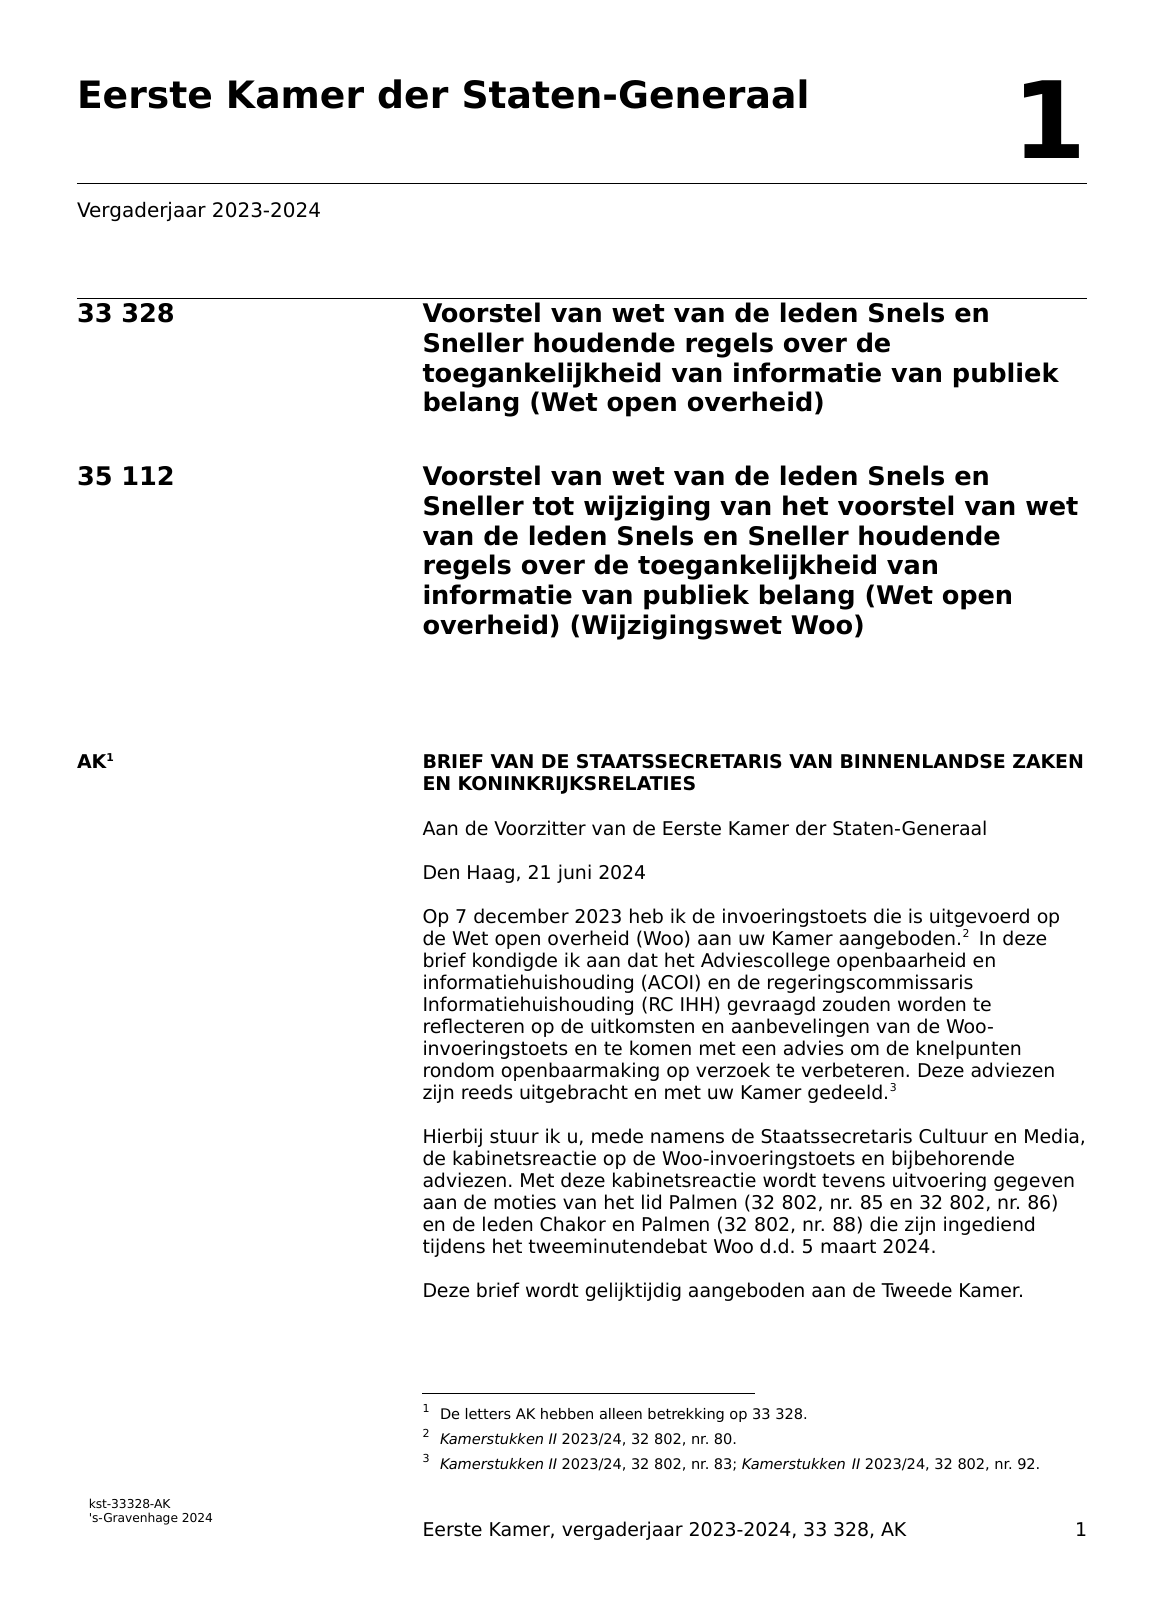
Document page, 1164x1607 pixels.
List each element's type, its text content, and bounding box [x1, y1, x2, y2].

subtitle 33 328 Voorstel van wet van de leden Snels en Sneller houdende regels over de toegankelijkheid van informatie van publiek belang (Wet open overheid) [77, 299, 1087, 418]
table_header Eerste Kamer der Staten-Generaal [77, 59, 886, 183]
table_header 1 [886, 59, 1087, 183]
text Kamerstukken II 2023/24, 32 802, nr. 83; Kamerstukken II 2023/24, 32 802, nr. 92. [422, 1452, 1087, 1474]
subtitle 35 112 Voorstel van wet van de leden Snels en Sneller tot wijziging van het voorstel van wet van de leden Snels en Sneller houdende regels over de toegankelijkheid van informatie van publiek belang (Wet open overheid) (Wijzigingswet Woo) [77, 462, 1087, 640]
text Den Haag, 21 juni 2024 [422, 862, 1087, 883]
text Hierbij stuur ik u, mede namens de Staatssecretaris Cultuur en Media, de kabinetsreactie op de Woo-invoeringstoets en bijbehorende adviezen. Met deze kabinetsreactie wordt tevens uitvoering gegeven aan de moties van het lid Palmen (32 802, nr. 85 en 32 802, nr. 86) en de leden Chakor en Palmen (32 802, nr. 88) die zijn ingediend tijdens het tweeminutendebat Woo d.d. 5 maart 2024. [422, 1126, 1087, 1258]
text Op 7 december 2023 heb ik de invoeringstoets die is uitgevoerd op de Wet open overheid (Woo) aan uw Kamer aangeboden. In deze brief kondigde ik aan dat het Adviescollege openbaarheid en informatiehuishouding (ACOI) en de regeringscommissaris Informatiehuishouding (RC IHH) gevraagd zouden worden te reflecteren op de uitkomsten en aanbevelingen van de Woo-invoeringstoets en te komen met een advies om de knelpunten rondom openbaarmaking op verzoek te verbeteren. Deze adviezen zijn reeds uitgebracht en met uw Kamer gedeeld. [422, 906, 1087, 1103]
text kst-33328-AK [88, 1497, 323, 1511]
text Kamerstukken II 2023/24, 32 802, nr. 80. [422, 1427, 1087, 1449]
text De letters AK hebben alleen betrekking op 33 328. [422, 1402, 1087, 1424]
text 's-Gravenhage 2024 [88, 1511, 323, 1525]
subtitle AK BRIEF VAN DE STAATSSECRETARIS VAN BINNENLANDSE ZAKEN EN KONINKRIJKSRELATIES [77, 751, 1087, 795]
text Deze brief wordt gelijktijdig aangeboden aan de Tweede Kamer. [422, 1280, 1087, 1302]
text Aan de Voorzitter van de Eerste Kamer der Staten-Generaal [422, 817, 1087, 839]
table_cell Vergaderjaar 2023-2024 [77, 184, 1087, 298]
